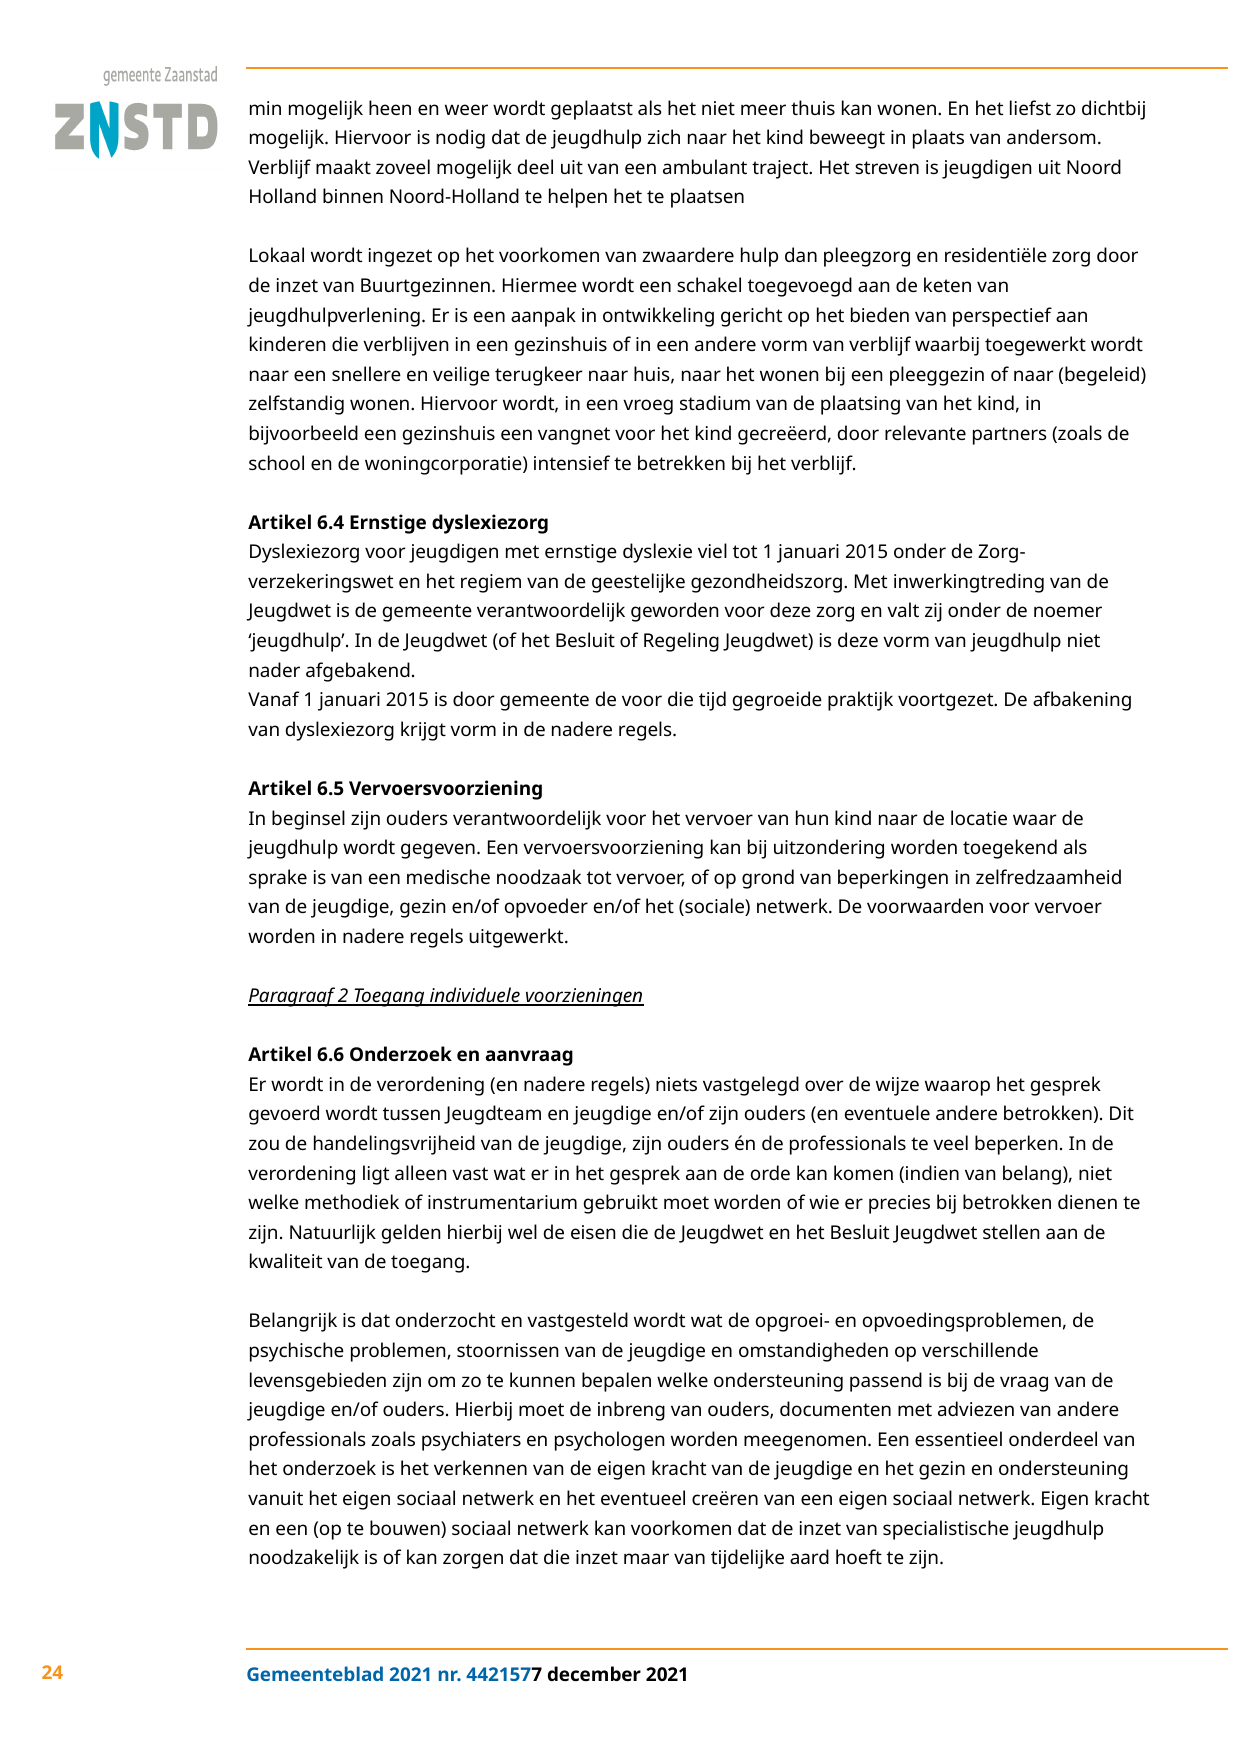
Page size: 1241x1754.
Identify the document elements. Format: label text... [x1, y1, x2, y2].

text Artikel 6.6 Onderzoek en aanvraag [248, 1041, 1152, 1067]
text Belangrijk is dat onderzocht en vastgesteld wordt wat de opgroei- en opvoedingsproblemen, de psychische problemen, stoornissen van de jeugdige en omstandigheden op verschillende levensgebieden zijn om zo te kunnen bepalen welke ondersteuning passend is bij de vraag van de jeugdige en/of ouders. Hierbij moet de inbreng van ouders, documenten met adviezen van andere professionals zoals psychiaters en psychologen worden meegenomen. Een essentieel onderdeel van het onderzoek is het verkennen van de eigen kracht van de jeugdige en het gezin en ondersteuning vanuit het eigen sociaal netwerk en het eventueel creëren van een eigen sociaal netwerk. Eigen kracht en een (op te bouwen) sociaal netwerk kan voorkomen dat de inzet van specialistische jeugdhulp noodzakelijk is of kan zorgen dat die inzet maar van tijdelijke aard hoeft te zijn. [248, 1308, 1152, 1570]
text min mogelijk heen en weer wordt geplaatst als het niet meer thuis kan wonen. En het liefst zo dichtbij mogelijk. Hiervoor is nodig dat de jeugdhulp zich naar het kind beweegt in plaats van andersom. Verblijf maakt zoveel mogelijk deel uit van een ambulant traject. Het streven is jeugdigen uit Noord Holland binnen Noord-Holland te helpen het te plaatsen [248, 95, 1152, 209]
text Vanaf 1 januari 2015 is door gemeente de voor die tijd gegroeide praktijk voortgezet. De afbakening van dyslexiezorg krijgt vorm in de nadere regels. [248, 686, 1152, 742]
picture [41, 47, 231, 172]
text Dyslexiezorg voor jeugdigen met ernstige dyslexie viel tot 1 januari 2015 onder de Zorg-verzekeringswet en het regiem van de geestelijke gezondheidszorg. Met inwerkingtreding van de Jeugdwet is de gemeente verantwoordelijk geworden voor deze zorg en valt zij onder de noemer ‘jeugdhulp’. In de Jeugdwet (of het Besluit of Regeling Jeugdwet) is deze vorm van jeugdhulp niet nader afgebakend. [248, 538, 1152, 683]
text In beginsel zijn ouders verantwoordelijk voor het vervoer van hun kind naar de locatie waar de jeugdhulp wordt gegeven. Een vervoersvoorziening kan bij uitzondering worden toegekend als sprake is van een medische noodzaak tot vervoer, of op grond van beperkingen in zelfredzaamheid van de jeugdige, gezin en/of opvoeder en/of het (sociale) netwerk. De voorwaarden voor vervoer worden in nadere regels uitgewerkt. [248, 805, 1152, 949]
text Er wordt in de verordening (en nadere regels) niets vastgelegd over de wijze waarop het gesprek gevoerd wordt tussen Jeugdteam en jeugdige en/of zijn ouders (en eventuele andere betrokken). Dit zou de handelingsvrijheid van de jeugdige, zijn ouders én de professionals te veel beperken. In de verordening ligt alleen vast wat er in het gesprek aan de orde kan komen (indien van belang), niet welke methodiek of instrumentarium gebruikt moet worden of wie er precies bij betrokken dienen te zijn. Natuurlijk gelden hierbij wel de eisen die de Jeugdwet en het Besluit Jeugdwet stellen aan de kwaliteit van de toegang. [248, 1071, 1152, 1274]
text Artikel 6.5 Vervoersvoorziening [248, 775, 1152, 801]
text Artikel 6.4 Ernstige dyslexiezorg [248, 509, 1152, 535]
text Paragraaf 2 Toegang individuele voorzieningen [248, 982, 1152, 1008]
text Lokaal wordt ingezet op het voorkomen van zwaardere hulp dan pleegzorg en residentiële zorg door de inzet van Buurtgezinnen. Hiermee wordt een schakel toegevoegd aan de keten van jeugdhulpverlening. Er is een aanpak in ontwikkeling gericht op het bieden van perspectief aan kinderen die verblijven in een gezinshuis of in een andere vorm van verblijf waarbij toegewerkt wordt naar een snellere en veilige terugkeer naar huis, naar het wonen bij een pleeggezin of naar (begeleid) zelfstandig wonen. Hiervoor wordt, in een vroeg stadium van de plaatsing van het kind, in bijvoorbeeld een gezinshuis een vangnet voor het kind gecreëerd, door relevante partners (zoals de school en de woningcorporatie) intensief te betrekken bij het verblijf. [248, 243, 1152, 476]
